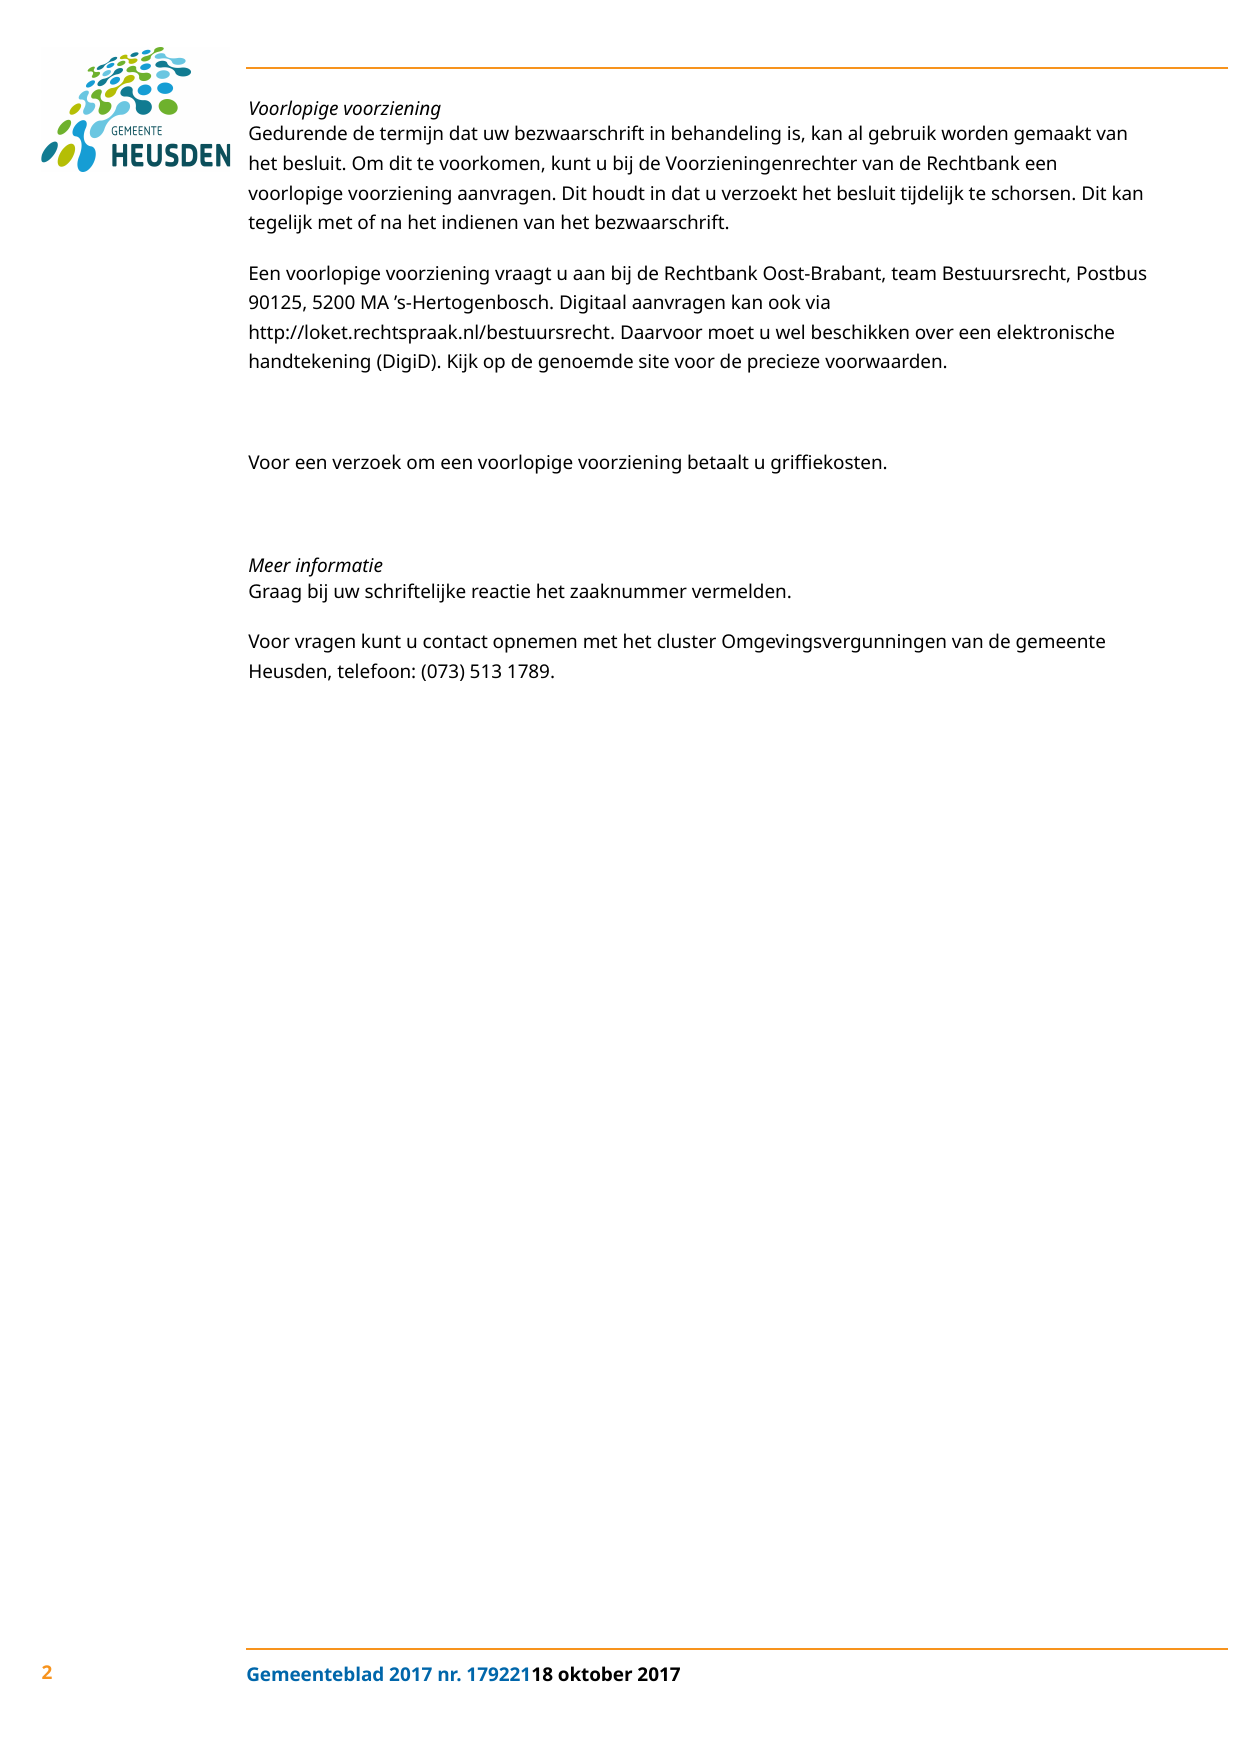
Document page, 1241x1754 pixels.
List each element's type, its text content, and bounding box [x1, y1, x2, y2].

text Voor een verzoek om een voorlopige voorziening betaalt u griffiekosten. [248, 449, 1152, 475]
text Gedurende de termijn dat uw bezwaarschrift in behandeling is, kan al gebruik worden gemaakt van het besluit. Om dit te voorkomen, kunt u bij de Voorzieningenrechter van de Rechtbank een voorlopige voorziening aanvragen. Dit houdt in dat u verzoekt het besluit tijdelijk te schorsen. Dit kan tegelijk met of na het indienen van het bezwaarschrift. [248, 121, 1152, 235]
text Een voorlopige voorziening vraagt u aan bij de Rechtbank Oost-Brabant, team Bestuursrecht, Postbus 90125, 5200 MA ’s-Hertogenbosch. Digitaal aanvragen kan ook via http://loket.rechtspraak.nl/bestuursrecht. Daarvoor moet u wel beschikken over een elektronische handtekening (DigiD). Kijk op de genoemde site voor de precieze voorwaarden. [248, 260, 1152, 374]
picture [41, 47, 231, 172]
text Voorlopige voorziening [248, 95, 1152, 121]
text Voor vragen kunt u contact opnemen met het cluster Omgevingsvergunningen van de gemeente Heusden, telefoon: (073) 513 1789. [248, 629, 1152, 684]
text Meer informatie [248, 552, 1152, 578]
text Graag bij uw schriftelijke reactie het zaaknummer vermelden. [248, 578, 1152, 604]
